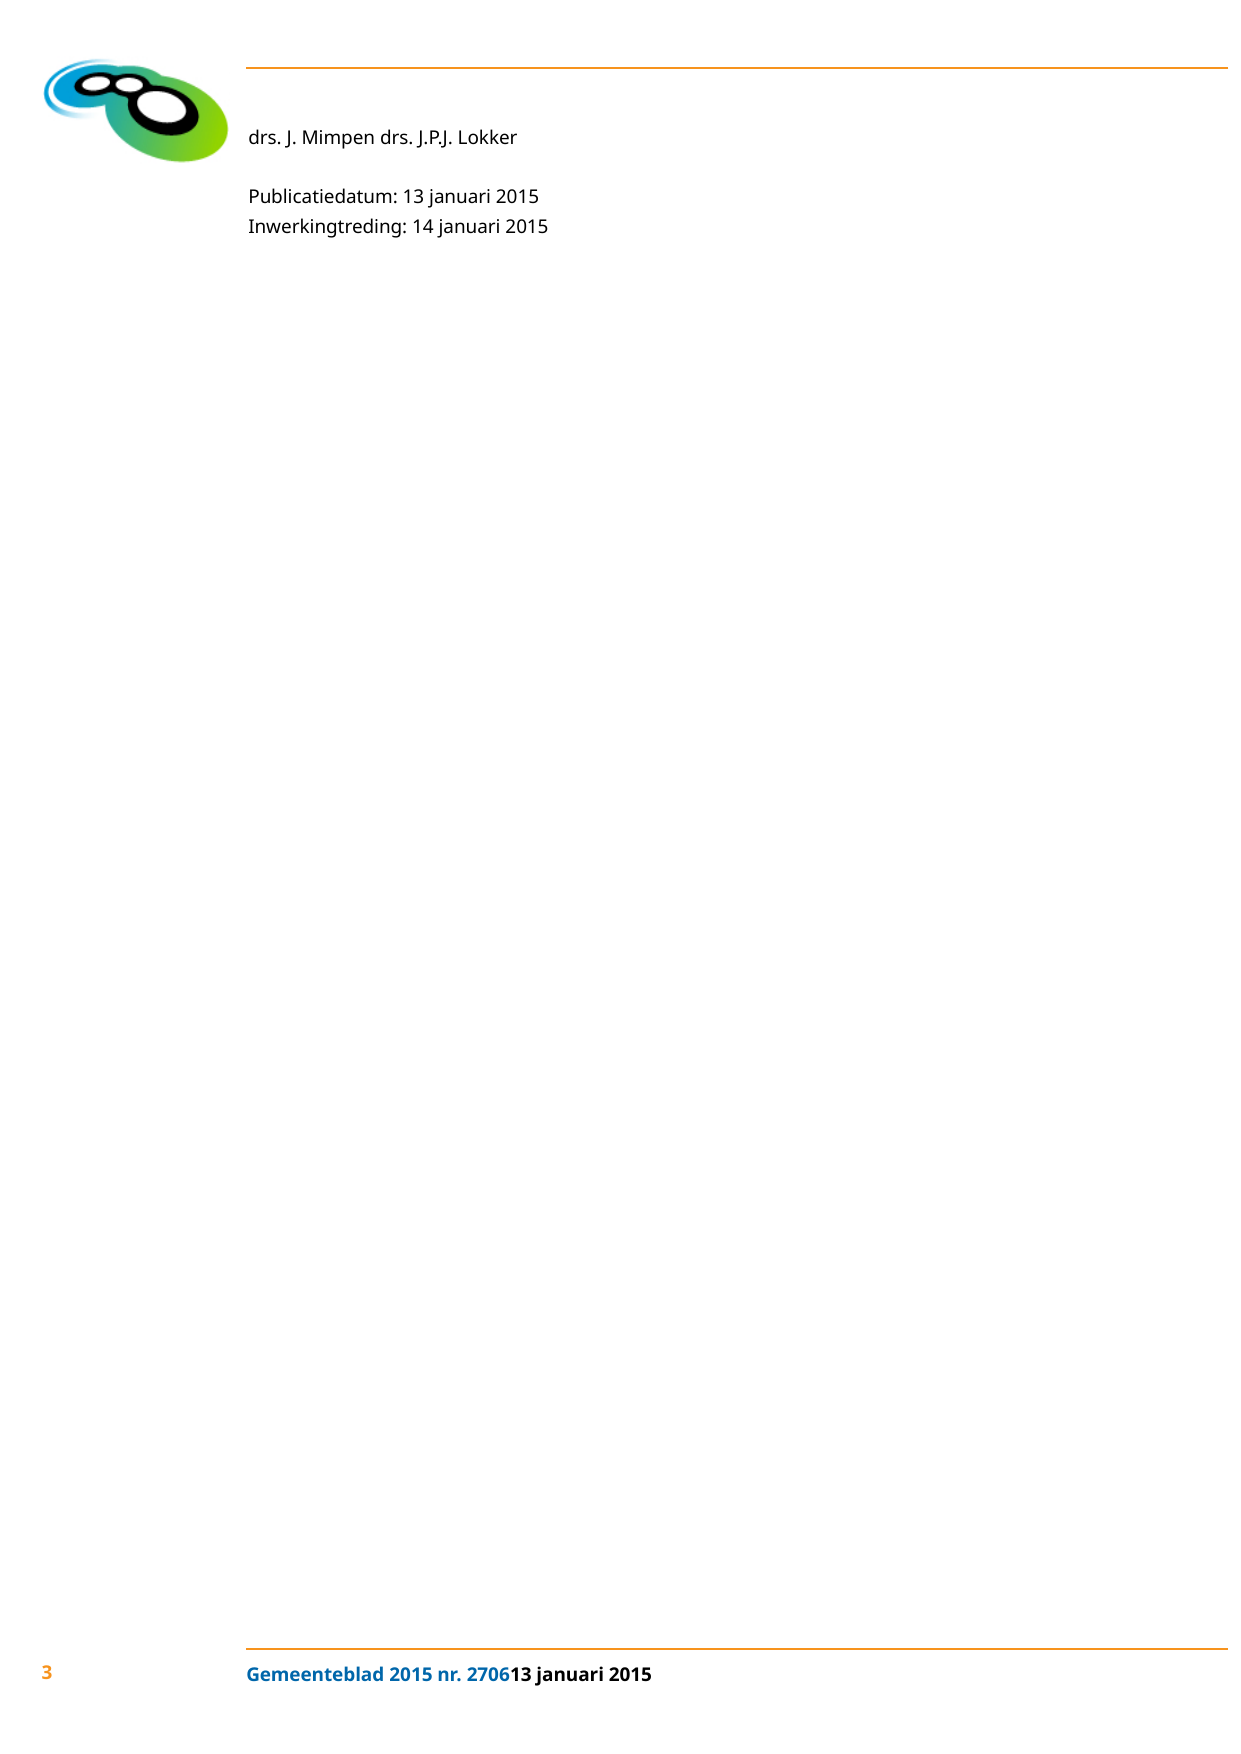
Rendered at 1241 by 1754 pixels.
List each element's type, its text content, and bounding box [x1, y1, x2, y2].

text drs. J. Mimpen drs. J.P.J. Lokker [248, 124, 1152, 150]
picture [41, 47, 231, 172]
text Publicatiedatum: 13 januari 2015 [248, 183, 1152, 209]
text Inwerkingtreding: 14 januari 2015 [248, 213, 1152, 239]
